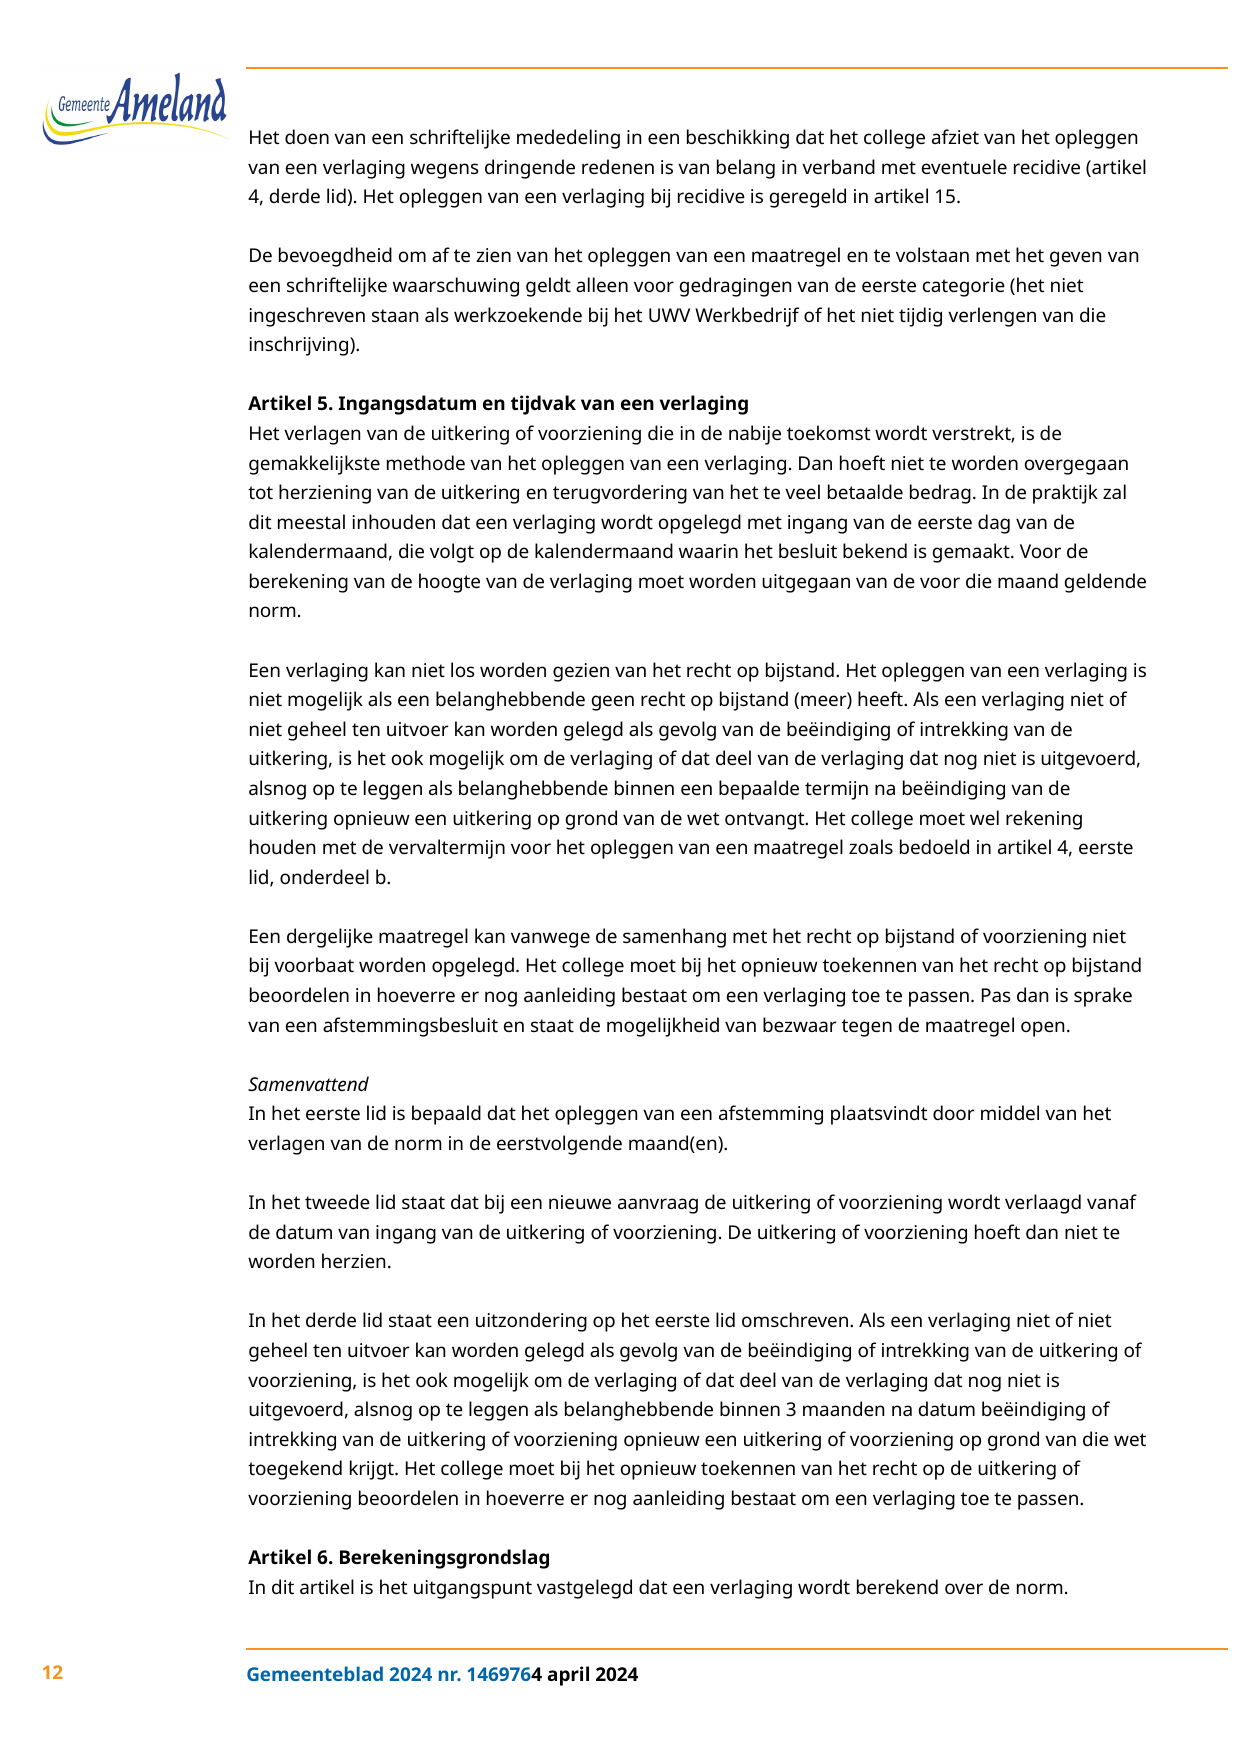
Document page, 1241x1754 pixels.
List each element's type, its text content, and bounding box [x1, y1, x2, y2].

text Een dergelijke maatregel kan vanwege de samenhang met het recht op bijstand of voorziening niet bij voorbaat worden opgelegd. Het college moet bij het opnieuw toekennen van het recht op bijstand beoordelen in hoeverre er nog aanleiding bestaat om een verlaging toe te passen. Pas dan is sprake van een afstemmingsbesluit en staat de mogelijkheid van bezwaar tegen de maatregel open. [248, 923, 1152, 1038]
text Het doen van een schriftelijke mededeling in een beschikking dat het college afziet van het opleggen van een verlaging wegens dringende redenen is van belang in verband met eventuele recidive (artikel 4, derde lid). Het opleggen van een verlaging bij recidive is geregeld in artikel 15. [248, 124, 1152, 209]
picture [41, 47, 231, 172]
text Artikel 6. Berekeningsgrondslag [248, 1544, 1152, 1570]
text In het derde lid staat een uitzondering op het eerste lid omschreven. Als een verlaging niet of niet geheel ten uitvoer kan worden gelegd als gevolg van de beëindiging of intrekking van de uitkering of voorziening, is het ook mogelijk om de verlaging of dat deel van de verlaging dat nog niet is uitgevoerd, alsnog op te leggen als belanghebbende binnen 3 maanden na datum beëindiging of intrekking van de uitkering of voorziening opnieuw een uitkering of voorziening op grond van die wet toegekend krijgt. Het college moet bij het opnieuw toekennen van het recht op de uitkering of voorziening beoordelen in hoeverre er nog aanleiding bestaat om een verlaging toe te passen. [248, 1308, 1152, 1511]
text De bevoegdheid om af te zien van het opleggen van een maatregel en te volstaan met het geven van een schriftelijke waarschuwing geldt alleen voor gedragingen van de eerste categorie (het niet ingeschreven staan als werkzoekende bij het UWV Werkbedrijf of het niet tijdig verlengen van die inschrijving). [248, 243, 1152, 357]
text In het eerste lid is bepaald dat het opleggen van een afstemming plaatsvindt door middel van het verlagen van de norm in de eerstvolgende maand(en). [248, 1101, 1152, 1156]
text Artikel 5. Ingangsdatum en tijdvak van een verlaging [248, 391, 1152, 416]
text Samenvattend [248, 1071, 1152, 1097]
text Het verlagen van de uitkering of voorziening die in de nabije toekomst wordt verstrekt, is de gemakkelijkste methode van het opleggen van een verlaging. Dan hoeft niet te worden overgegaan tot herziening van de uitkering en terugvordering van het te veel betaalde bedrag. In de praktijk zal dit meestal inhouden dat een verlaging wordt opgelegd met ingang van de eerste dag van de kalendermaand, die volgt op de kalendermaand waarin het besluit bekend is gemaakt. Voor de berekening van de hoogte van de verlaging moet worden uitgegaan van de voor die maand geldende norm. [248, 420, 1152, 623]
text In dit artikel is het uitgangspunt vastgelegd dat een verlaging wordt berekend over de norm. [248, 1574, 1152, 1600]
text In het tweede lid staat dat bij een nieuwe aanvraag de uitkering of voorziening wordt verlaagd vanaf de datum van ingang van de uitkering of voorziening. De uitkering of voorziening hoeft dan niet te worden herzien. [248, 1189, 1152, 1274]
text Een verlaging kan niet los worden gezien van het recht op bijstand. Het opleggen van een verlaging is niet mogelijk als een belanghebbende geen recht op bijstand (meer) heeft. Als een verlaging niet of niet geheel ten uitvoer kan worden gelegd als gevolg van de beëindiging of intrekking van de uitkering, is het ook mogelijk om de verlaging of dat deel van de verlaging dat nog niet is uitgevoerd, alsnog op te leggen als belanghebbende binnen een bepaalde termijn na beëindiging van de uitkering opnieuw een uitkering op grond van de wet ontvangt. Het college moet wel rekening houden met de vervaltermijn voor het opleggen van een maatregel zoals bedoeld in artikel 4, eerste lid, onderdeel b. [248, 657, 1152, 890]
